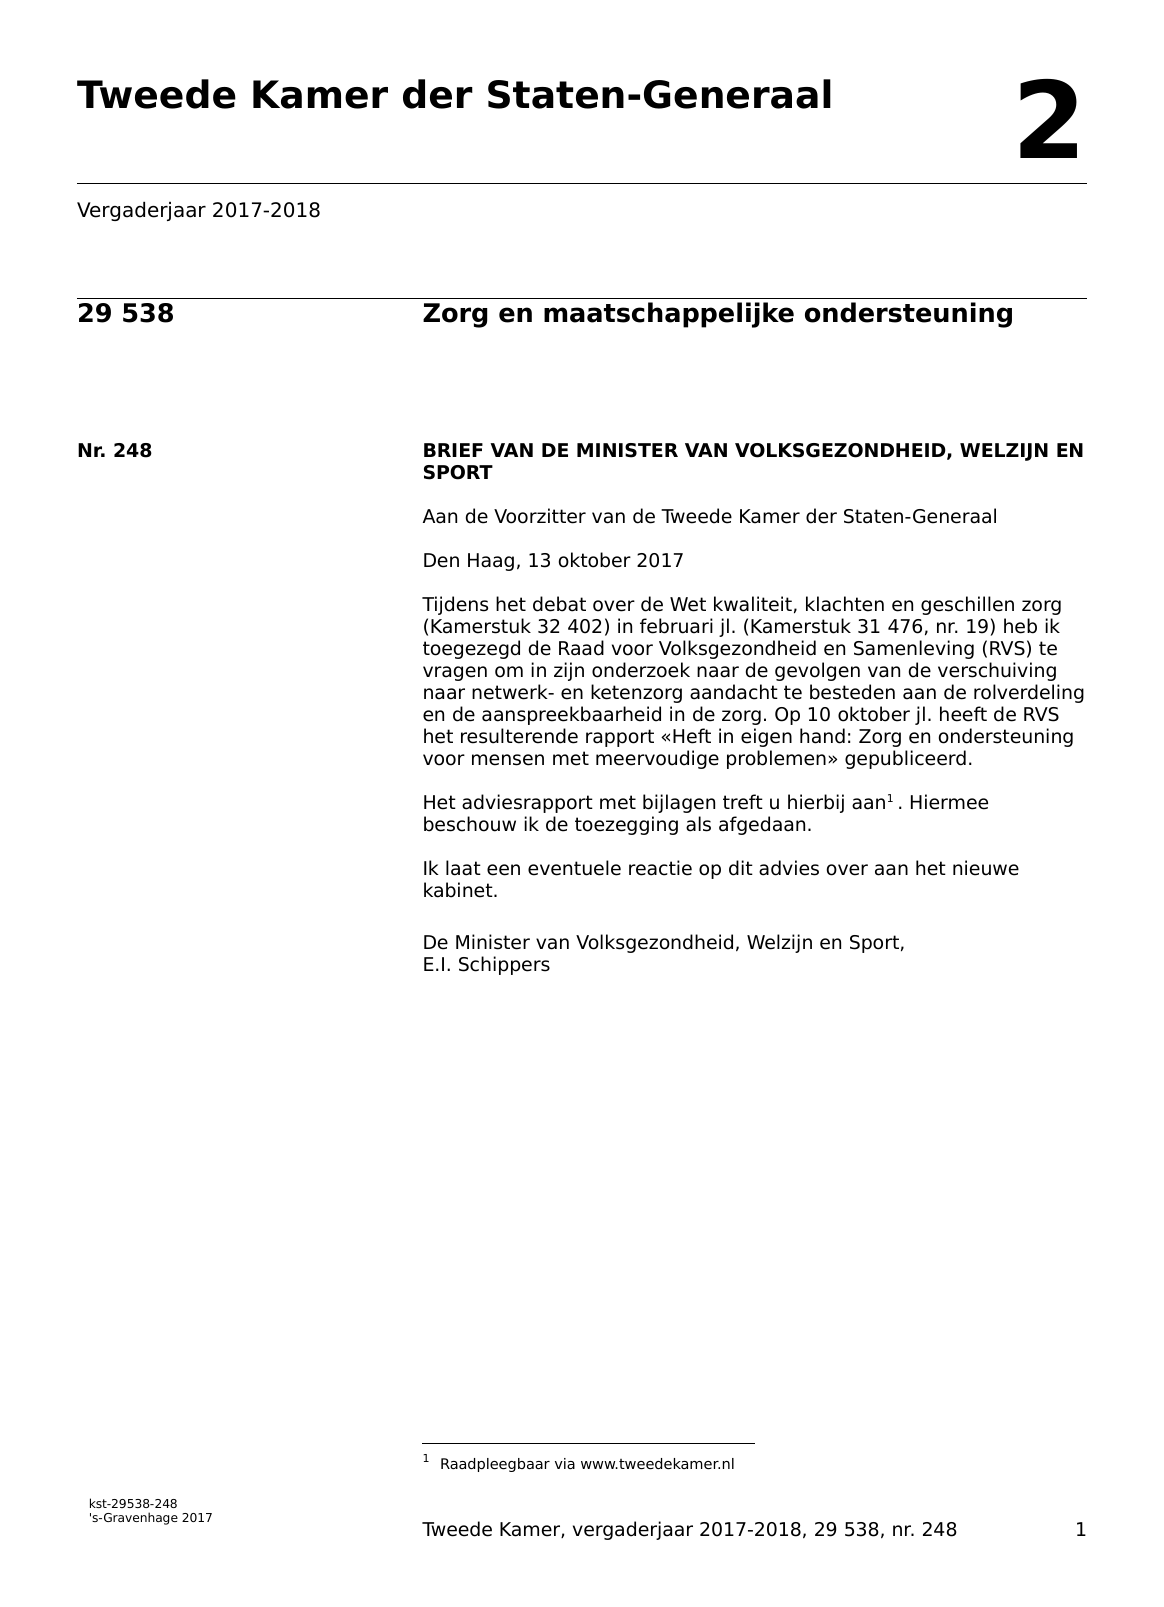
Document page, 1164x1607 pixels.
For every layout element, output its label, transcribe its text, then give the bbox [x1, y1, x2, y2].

table_header Tweede Kamer der Staten-Generaal [77, 59, 886, 183]
text De Minister van Volksgezondheid, Welzijn en Sport, E.I. Schippers [422, 932, 1087, 976]
subtitle Nr. 248 BRIEF VAN DE MINISTER VAN VOLKSGEZONDHEID, WELZIJN EN SPORT [77, 440, 1087, 484]
table_cell Vergaderjaar 2017-2018 [77, 184, 1087, 298]
text kst-29538-248 [88, 1497, 323, 1511]
text Den Haag, 13 oktober 2017 [422, 550, 1087, 572]
text Tijdens het debat over de Wet kwaliteit, klachten en geschillen zorg (Kamerstuk 32 402) in februari jl. (Kamerstuk 31 476, nr. 19) heb ik toegezegd de Raad voor Volksgezondheid en Samenleving (RVS) te vragen om in zijn onderzoek naar de gevolgen van de verschuiving naar netwerk- en ketenzorg aandacht te besteden aan de rolverdeling en de aanspreekbaarheid in de zorg. Op 10 oktober jl. heeft de RVS het resulterende rapport «Heft in eigen hand: Zorg en ondersteuning voor mensen met meervoudige problemen» gepubliceerd. [422, 594, 1087, 770]
table_header 2 [886, 59, 1087, 183]
text Het adviesrapport met bijlagen treft u hierbij aan. Hiermee beschouw ik de toezegging als afgedaan. [422, 792, 1087, 836]
text 's-Gravenhage 2017 [88, 1511, 323, 1525]
text Aan de Voorzitter van de Tweede Kamer der Staten-Generaal [422, 506, 1087, 528]
text Ik laat een eventuele reactie op dit advies over aan het nieuwe kabinet. [422, 858, 1087, 902]
subtitle 29 538 Zorg en maatschappelijke ondersteuning [77, 299, 1087, 329]
text Raadpleegbaar via www.tweedekamer.nl [422, 1452, 1087, 1474]
